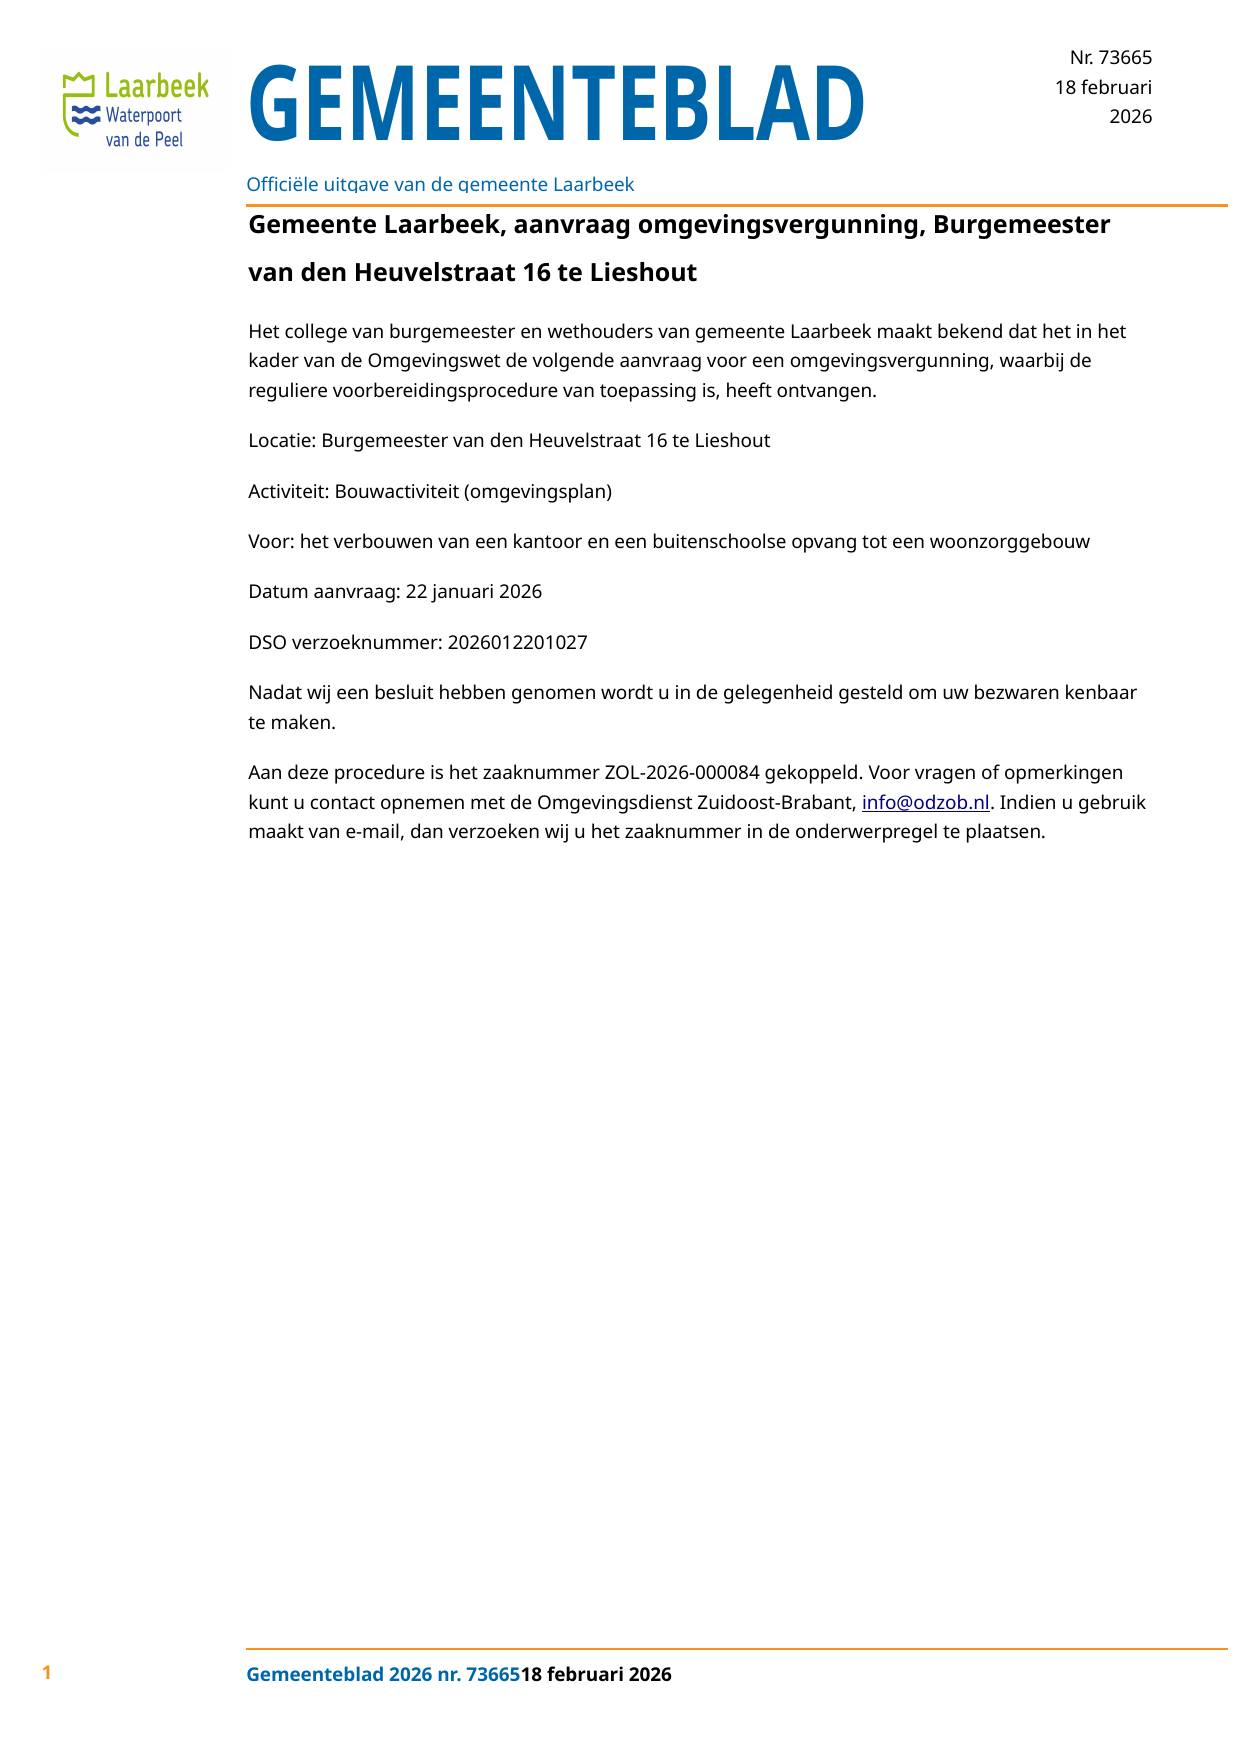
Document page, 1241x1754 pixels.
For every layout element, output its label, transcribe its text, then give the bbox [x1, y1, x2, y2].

text Het college van burgemeester en wethouders van gemeente Laarbeek maakt bekend dat het in het kader van de Omgevingswet de volgende aanvraag voor een omgevingsvergunning, waarbij de reguliere voorbereidingsprocedure van toepassing is, heeft ontvangen. [248, 318, 1152, 403]
text DSO verzoeknummer: 2026012201027 [248, 629, 1152, 655]
text Activiteit: Bouwactiviteit (omgevingsplan) [248, 478, 1152, 504]
picture [41, 47, 231, 172]
text Datum aanvraag: 22 januari 2026 [248, 579, 1152, 604]
text Gemeente Laarbeek, aanvraag omgevingsvergunning, Burgemeester van den Heuvelstraat 16 te Lieshout [248, 207, 1152, 288]
text Aan deze procedure is het zaaknummer ZOL-2026-000084 gekoppeld. Voor vragen of opmerkingen kunt u contact opnemen met de Omgevingsdienst Zuidoost-Brabant, info@odzob.nl. Indien u gebruik maakt van e-mail, dan verzoeken wij u het zaaknummer in de onderwerpregel te plaatsen. [248, 759, 1152, 844]
text Nadat wij een besluit hebben genomen wordt u in de gelegenheid gesteld om uw bezwaren kenbaar te maken. [248, 679, 1152, 735]
text Locatie: Burgemeester van den Heuvelstraat 16 te Lieshout [248, 427, 1152, 453]
text Voor: het verbouwen van een kantoor en een buitenschoolse opvang tot een woonzorggebouw [248, 528, 1152, 554]
